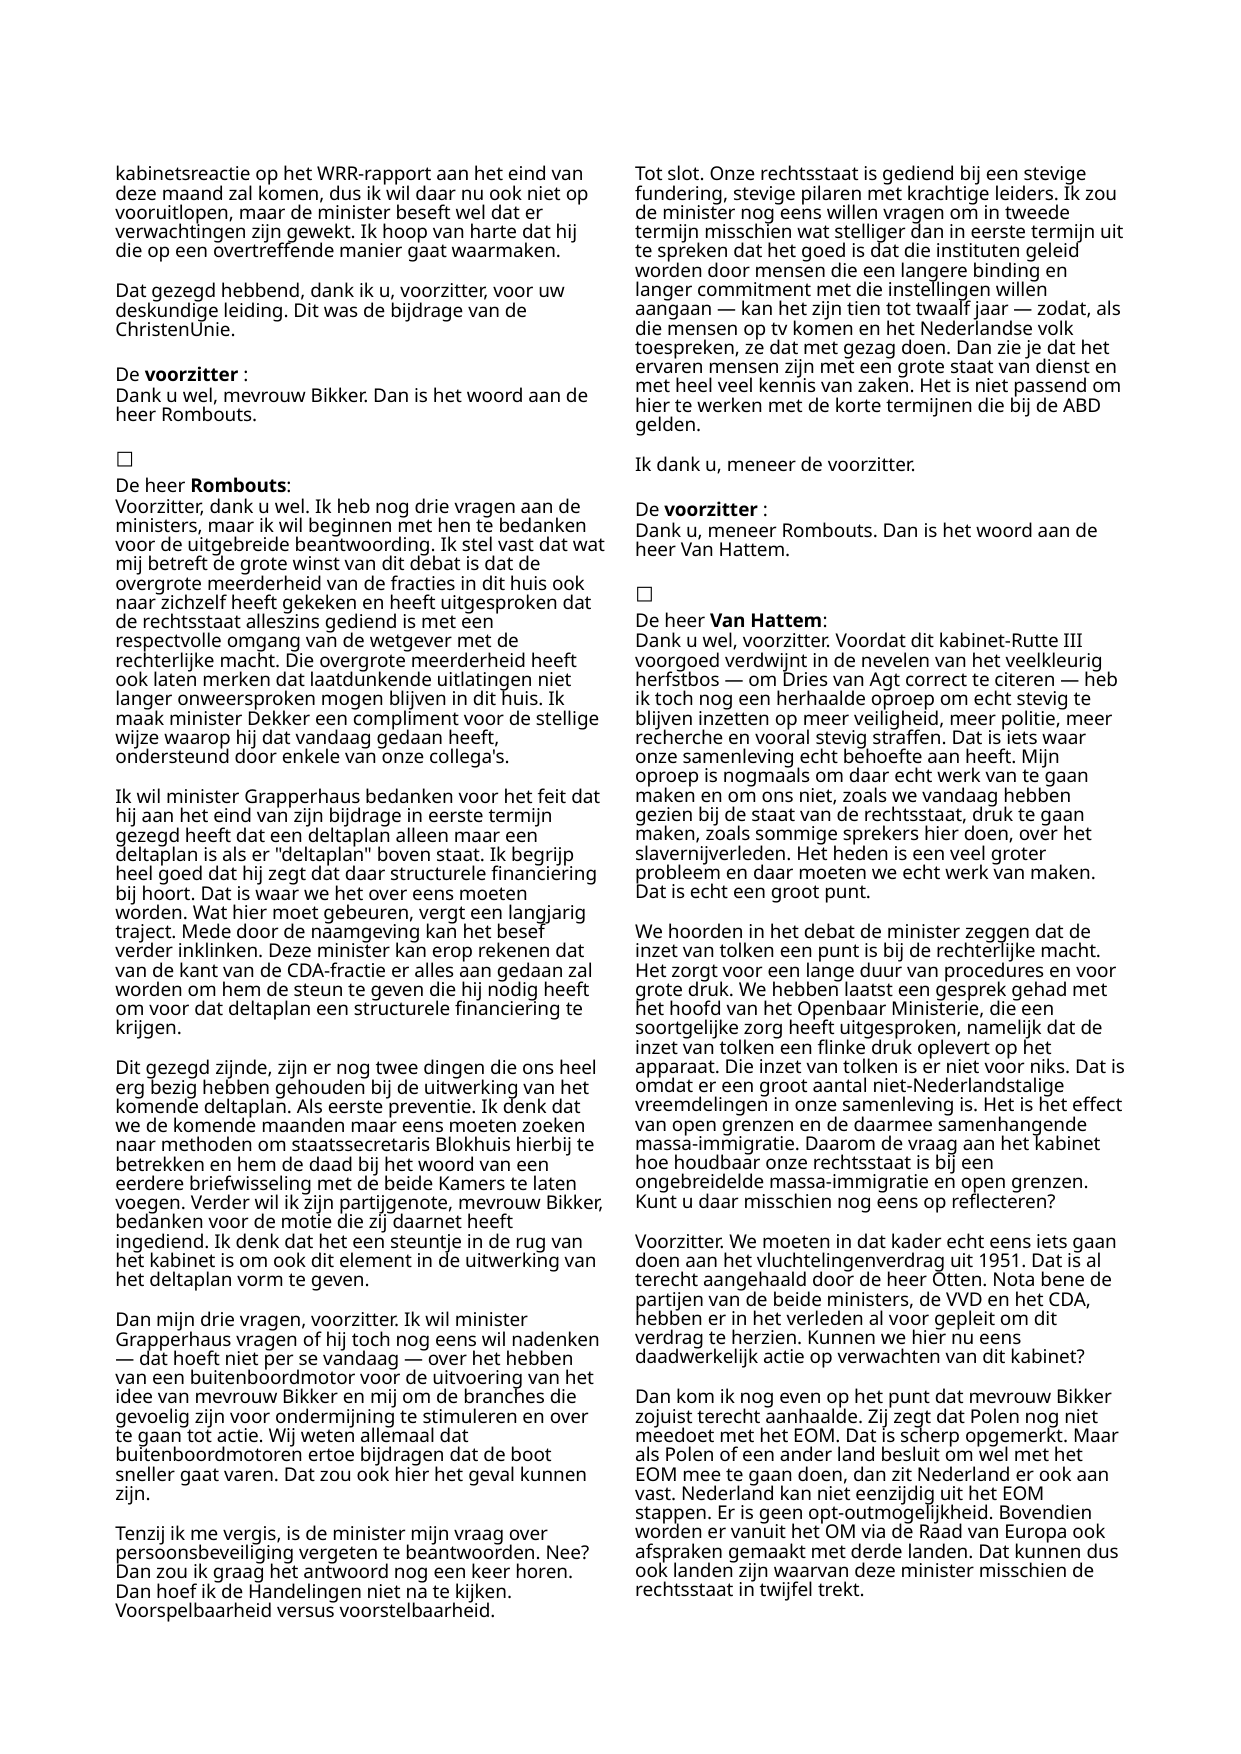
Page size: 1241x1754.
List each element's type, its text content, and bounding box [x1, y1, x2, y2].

text De voorzitter : [635, 496, 1125, 522]
text ⬜ [115, 446, 605, 472]
text De heer Van Hattem: [635, 607, 1125, 632]
text Dit gezegd zijnde, zijn er nog twee dingen die ons heel erg bezig hebben gehouden bij de uitwerking van het komende deltaplan. Als eerste preventie. Ik denk dat we de komende maanden maar eens moeten zoeken naar methoden om staatssecretaris Blokhuis hierbij te betrekken en hem de daad bij het woord van een eerdere briefwisseling met de beide Kamers te laten voegen. Verder wil ik zijn partijgenote, mevrouw Bikker, bedanken voor de motie die zij daarnet heeft ingediend. Ik denk dat het een steuntje in de rug van het kabinet is om ook dit element in de uitwerking van het deltaplan vorm te geven. [115, 1059, 605, 1291]
text Tenzij ik me vergis, is de minister mijn vraag over persoonsbeveiliging vergeten te beantwoorden. Nee? Dan zou ik graag het antwoord nog een keer horen. Dan hoef ik de Handelingen niet na te kijken. Voorspelbaarheid versus voorstelbaarheid. [115, 1525, 605, 1621]
text Dank u wel, voorzitter. Voordat dit kabinet-Rutte III voorgoed verdwijnt in de nevelen van het veelkleurig herfstbos — om Dries van Agt correct te citeren — heb ik toch nog een herhaalde oproep om echt stevig te blijven inzetten op meer veiligheid, meer politie, meer recherche en vooral stevig straffen. Dat is iets waar onze samenleving echt behoefte aan heeft. Mijn oproep is nogmaals om daar echt werk van te gaan maken en om ons niet, zoals we vandaag hebben gezien bij de staat van de rechtsstaat, druk te gaan maken, zoals sommige sprekers hier doen, over het slavernijverleden. Het heden is een veel groter probleem en daar moeten we echt werk van maken. Dat is echt een groot punt. [635, 632, 1125, 902]
text We hoorden in het debat de minister zeggen dat de inzet van tolken een punt is bij de rechterlijke macht. Het zorgt voor een lange duur van procedures en voor grote druk. We hebben laatst een gesprek gehad met het hoofd van het Openbaar Ministerie, die een soortgelijke zorg heeft uitgesproken, namelijk dat de inzet van tolken een flinke druk oplevert op het apparaat. Die inzet van tolken is er niet voor niks. Dat is omdat er een groot aantal niet-Nederlandstalige vreemdelingen in onze samenleving is. Het is het effect van open grenzen en de daarmee samenhangende massa-immigratie. Daarom de vraag aan het kabinet hoe houdbaar onze rechtsstaat is bij een ongebreidelde massa-immigratie en open grenzen. Kunt u daar misschien nog eens op reflecteren? [635, 923, 1125, 1212]
text De voorzitter : [115, 361, 605, 387]
text Tot slot. Onze rechtsstaat is gediend bij een stevige fundering, stevige pilaren met krachtige leiders. Ik zou de minister nog eens willen vragen om in tweede termijn misschien wat stelliger dan in eerste termijn uit te spreken dat het goed is dat die instituten geleid worden door mensen die een langere binding en langer commitment met die instellingen willen aangaan — kan het zijn tien tot twaalf jaar — zodat, als die mensen op tv komen en het Nederlandse volk toespreken, ze dat met gezag doen. Dan zie je dat het ervaren mensen zijn met een grote staat van dienst en met heel veel kennis van zaken. Het is niet passend om hier te werken met de korte termijnen die bij de ABD gelden. [635, 165, 1125, 435]
text Dank u, meneer Rombouts. Dan is het woord aan de heer Van Hattem. [635, 522, 1125, 560]
text Ik dank u, meneer de voorzitter. [635, 456, 1125, 475]
text De heer Rombouts: [115, 472, 605, 498]
text Dat gezegd hebbend, dank ik u, voorzitter, voor uw deskundige leiding. Dit was de bijdrage van de ChristenUnie. [115, 282, 605, 340]
text ⬜ [635, 581, 1125, 607]
text Dan kom ik nog even op het punt dat mevrouw Bikker zojuist terecht aanhaalde. Zij zegt dat Polen nog niet meedoet met het EOM. Dat is scherp opgemerkt. Maar als Polen of een ander land besluit om wel met het EOM mee te gaan doen, dan zit Nederland er ook aan vast. Nederland kan niet eenzijdig uit het EOM stappen. Er is geen opt-outmogelijkheid. Bovendien worden er vanuit het OM via de Raad van Europa ook afspraken gemaakt met derde landen. Dat kunnen dus ook landen zijn waarvan deze minister misschien de rechtsstaat in twijfel trekt. [635, 1388, 1125, 1600]
text Voorzitter, dank u wel. Ik heb nog drie vragen aan de ministers, maar ik wil beginnen met hen te bedanken voor de uitgebreide beantwoording. Ik stel vast dat wat mij betreft de grote winst van dit debat is dat de overgrote meerderheid van de fracties in dit huis ook naar zichzelf heeft gekeken en heeft uitgesproken dat de rechtsstaat alleszins gediend is met een respectvolle omgang van de wetgever met de rechterlijke macht. Die overgrote meerderheid heeft ook laten merken dat laatdunkende uitlatingen niet langer onweersproken mogen blijven in dit huis. Ik maak minister Dekker een compliment voor de stellige wijze waarop hij dat vandaag gedaan heeft, ondersteund door enkele van onze collega's. [115, 498, 605, 767]
text Ik wil minister Grapperhaus bedanken voor het feit dat hij aan het eind van zijn bijdrage in eerste termijn gezegd heeft dat een deltaplan alleen maar een deltaplan is als er "deltaplan" boven staat. Ik begrijp heel goed dat hij zegt dat daar structurele financiering bij hoort. Dat is waar we het over eens moeten worden. Wat hier moet gebeuren, vergt een langjarig traject. Mede door de naamgeving kan het besef verder inklinken. Deze minister kan erop rekenen dat van de kant van de CDA-fractie er alles aan gedaan zal worden om hem de steun te geven die hij nodig heeft om voor dat deltaplan een structurele financiering te krijgen. [115, 788, 605, 1039]
text Voorzitter. We moeten in dat kader echt eens iets gaan doen aan het vluchtelingenverdrag uit 1951. Dat is al terecht aangehaald door de heer Otten. Nota bene de partijen van de beide ministers, de VVD en het CDA, hebben er in het verleden al voor gepleit om dit verdrag te herzien. Kunnen we hier nu eens daadwerkelijk actie op verwachten van dit kabinet? [635, 1233, 1125, 1368]
text Dan mijn drie vragen, voorzitter. Ik wil minister Grapperhaus vragen of hij toch nog eens wil nadenken — dat hoeft niet per se vandaag — over het hebben van een buitenboordmotor voor de uitvoering van het idee van mevrouw Bikker en mij om de branches die gevoelig zijn voor ondermijning te stimuleren en over te gaan tot actie. Wij weten allemaal dat buitenboordmotoren ertoe bijdragen dat de boot sneller gaat varen. Dat zou ook hier het geval kunnen zijn. [115, 1311, 605, 1504]
text Dank u wel, mevrouw Bikker. Dan is het woord aan de heer Rombouts. [115, 387, 605, 425]
text kabinetsreactie op het WRR-rapport aan het eind van deze maand zal komen, dus ik wil daar nu ook niet op vooruitlopen, maar de minister beseft wel dat er verwachtingen zijn gewekt. Ik hoop van harte dat hij die op een overtreffende manier gaat waarmaken. [115, 165, 605, 262]
